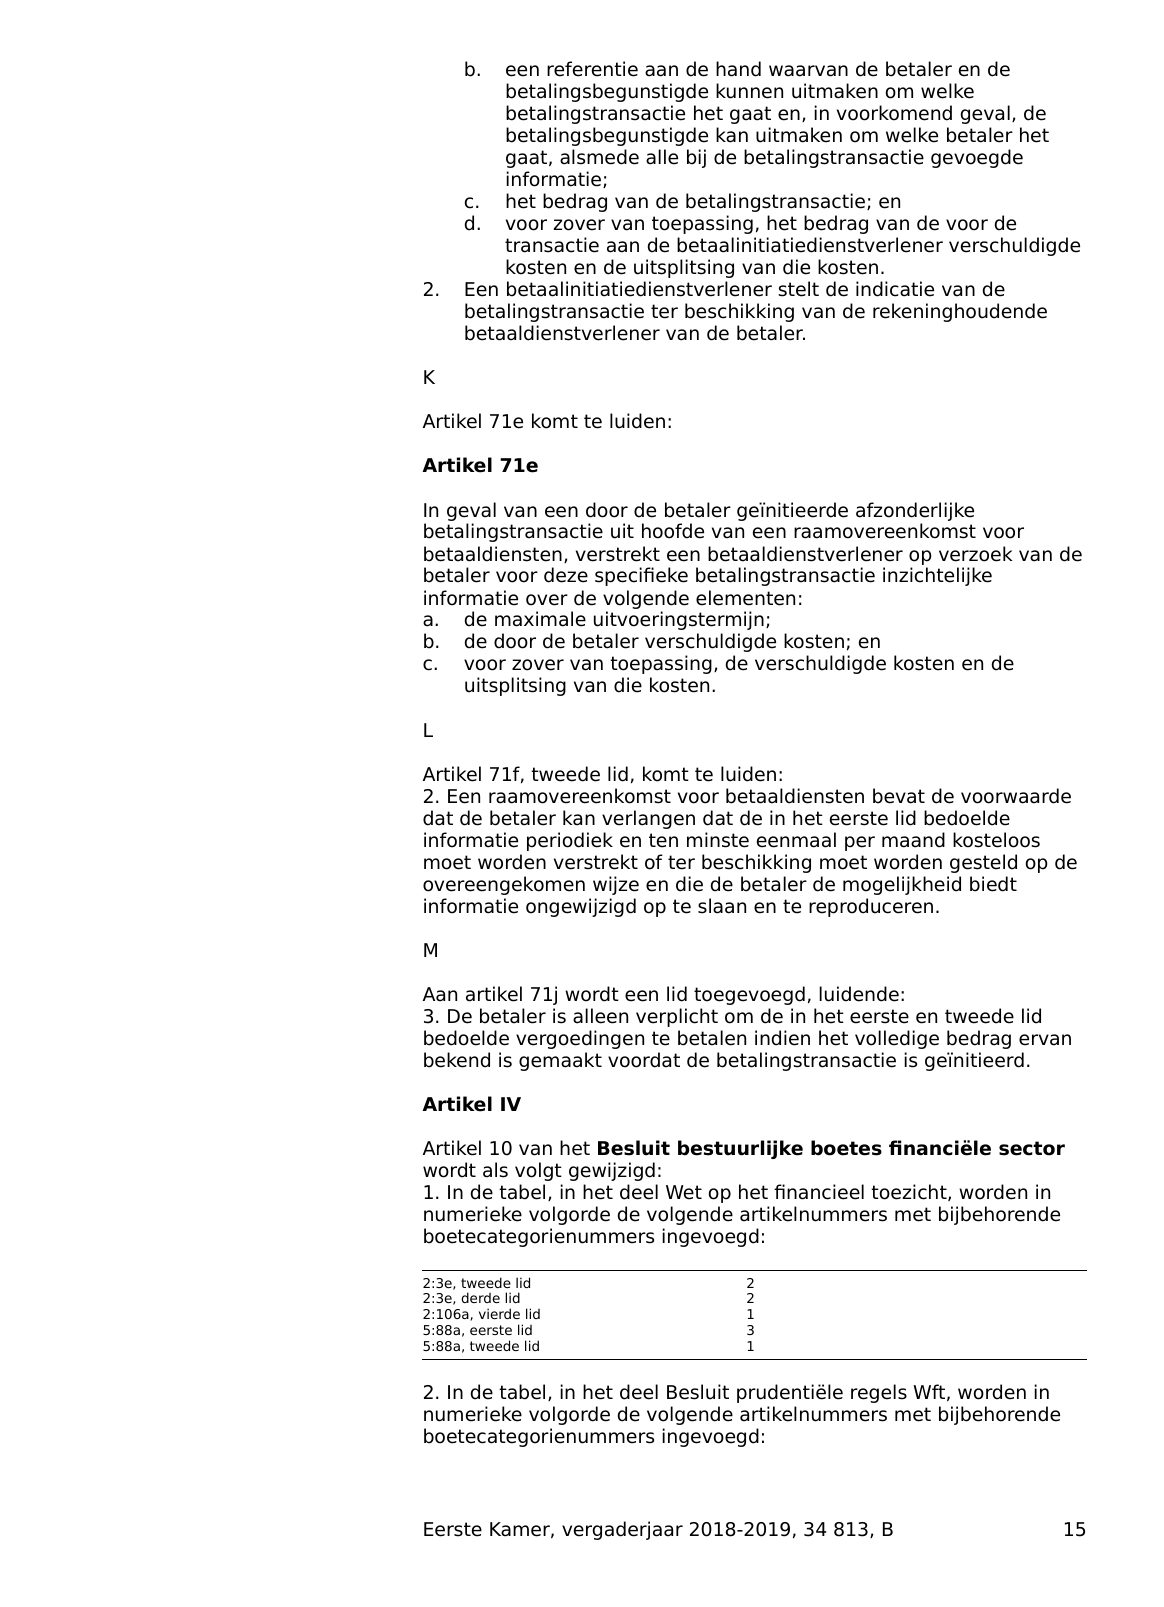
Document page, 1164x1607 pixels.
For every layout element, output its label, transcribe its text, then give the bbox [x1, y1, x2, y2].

subtitle Artikel 71e [422, 455, 1087, 477]
subtitle Artikel IV [422, 1094, 1087, 1116]
subtitle M [422, 940, 1087, 962]
table_cell 5:88a, tweede lid [422, 1339, 740, 1359]
table_cell 2:106a, vierde lid [422, 1307, 740, 1323]
text c. het bedrag van de betalingstransactie; en [464, 191, 1087, 213]
text 2. Een betaalinitiatiedienstverlener stelt de indicatie van de betalingstransactie ter beschikking van de rekeninghoudende betaaldienstverlener van de betaler. [422, 279, 1087, 345]
text 2. Een raamovereenkomst voor betaaldiensten bevat de voorwaarde dat de betaler kan verlangen dat de in het eerste lid bedoelde informatie periodiek en ten minste eenmaal per maand kosteloos moet worden verstrekt of ter beschikking moet worden gesteld op de overeengekomen wijze en die de betaler de mogelijkheid biedt informatie ongewijzigd op te slaan en te reproduceren. [422, 786, 1087, 917]
table_cell 2:3e, derde lid [422, 1291, 740, 1307]
text c. voor zover van toepassing, de verschuldigde kosten en de uitsplitsing van die kosten. [422, 653, 1087, 697]
text Artikel 10 van het Besluit bestuurlijke boetes financiële sector wordt als volgt gewijzigd: [422, 1138, 1087, 1182]
text Aan artikel 71j wordt een lid toegevoegd, luidende: [422, 984, 1087, 1006]
table_cell 3 [740, 1323, 1087, 1338]
table_cell 5:88a, eerste lid [422, 1323, 740, 1338]
text In geval van een door de betaler geïnitieerde afzonderlijke betalingstransactie uit hoofde van een raamovereenkomst voor betaaldiensten, verstrekt een betaaldienstverlener op verzoek van de betaler voor deze specifieke betalingstransactie inzichtelijke informatie over de volgende elementen: [422, 499, 1087, 609]
table_header 2:3e, tweede lid [422, 1271, 740, 1291]
table_cell 1 [740, 1339, 1087, 1359]
text b. een referentie aan de hand waarvan de betaler en de betalingsbegunstigde kunnen uitmaken om welke betalingstransactie het gaat en, in voorkomend geval, de betalingsbegunstigde kan uitmaken om welke betaler het gaat, alsmede alle bij de betalingstransactie gevoegde informatie; [464, 59, 1087, 191]
table_cell 2 [740, 1291, 1087, 1307]
subtitle L [422, 719, 1087, 741]
table_header 2 [740, 1271, 1087, 1291]
text 2. In de tabel, in het deel Besluit prudentiële regels Wft, worden in numerieke volgorde de volgende artikelnummers met bijbehorende boetecategorienummers ingevoegd: [422, 1382, 1087, 1448]
text Artikel 71e komt te luiden: [422, 411, 1087, 433]
text d. voor zover van toepassing, het bedrag van de voor de transactie aan de betaalinitiatiedienstverlener verschuldigde kosten en de uitsplitsing van die kosten. [464, 213, 1087, 279]
table_cell 1 [740, 1307, 1087, 1323]
text a. de maximale uitvoeringstermijn; [422, 609, 1087, 631]
text 1. In de tabel, in het deel Wet op het financieel toezicht, worden in numerieke volgorde de volgende artikelnummers met bijbehorende boetecategorienummers ingevoegd: [422, 1182, 1087, 1248]
subtitle K [422, 367, 1087, 389]
text b. de door de betaler verschuldigde kosten; en [422, 631, 1087, 653]
text Artikel 71f, tweede lid, komt te luiden: [422, 764, 1087, 786]
text 3. De betaler is alleen verplicht om de in het eerste en tweede lid bedoelde vergoedingen te betalen indien het volledige bedrag ervan bekend is gemaakt voordat de betalingstransactie is geïnitieerd. [422, 1006, 1087, 1072]
